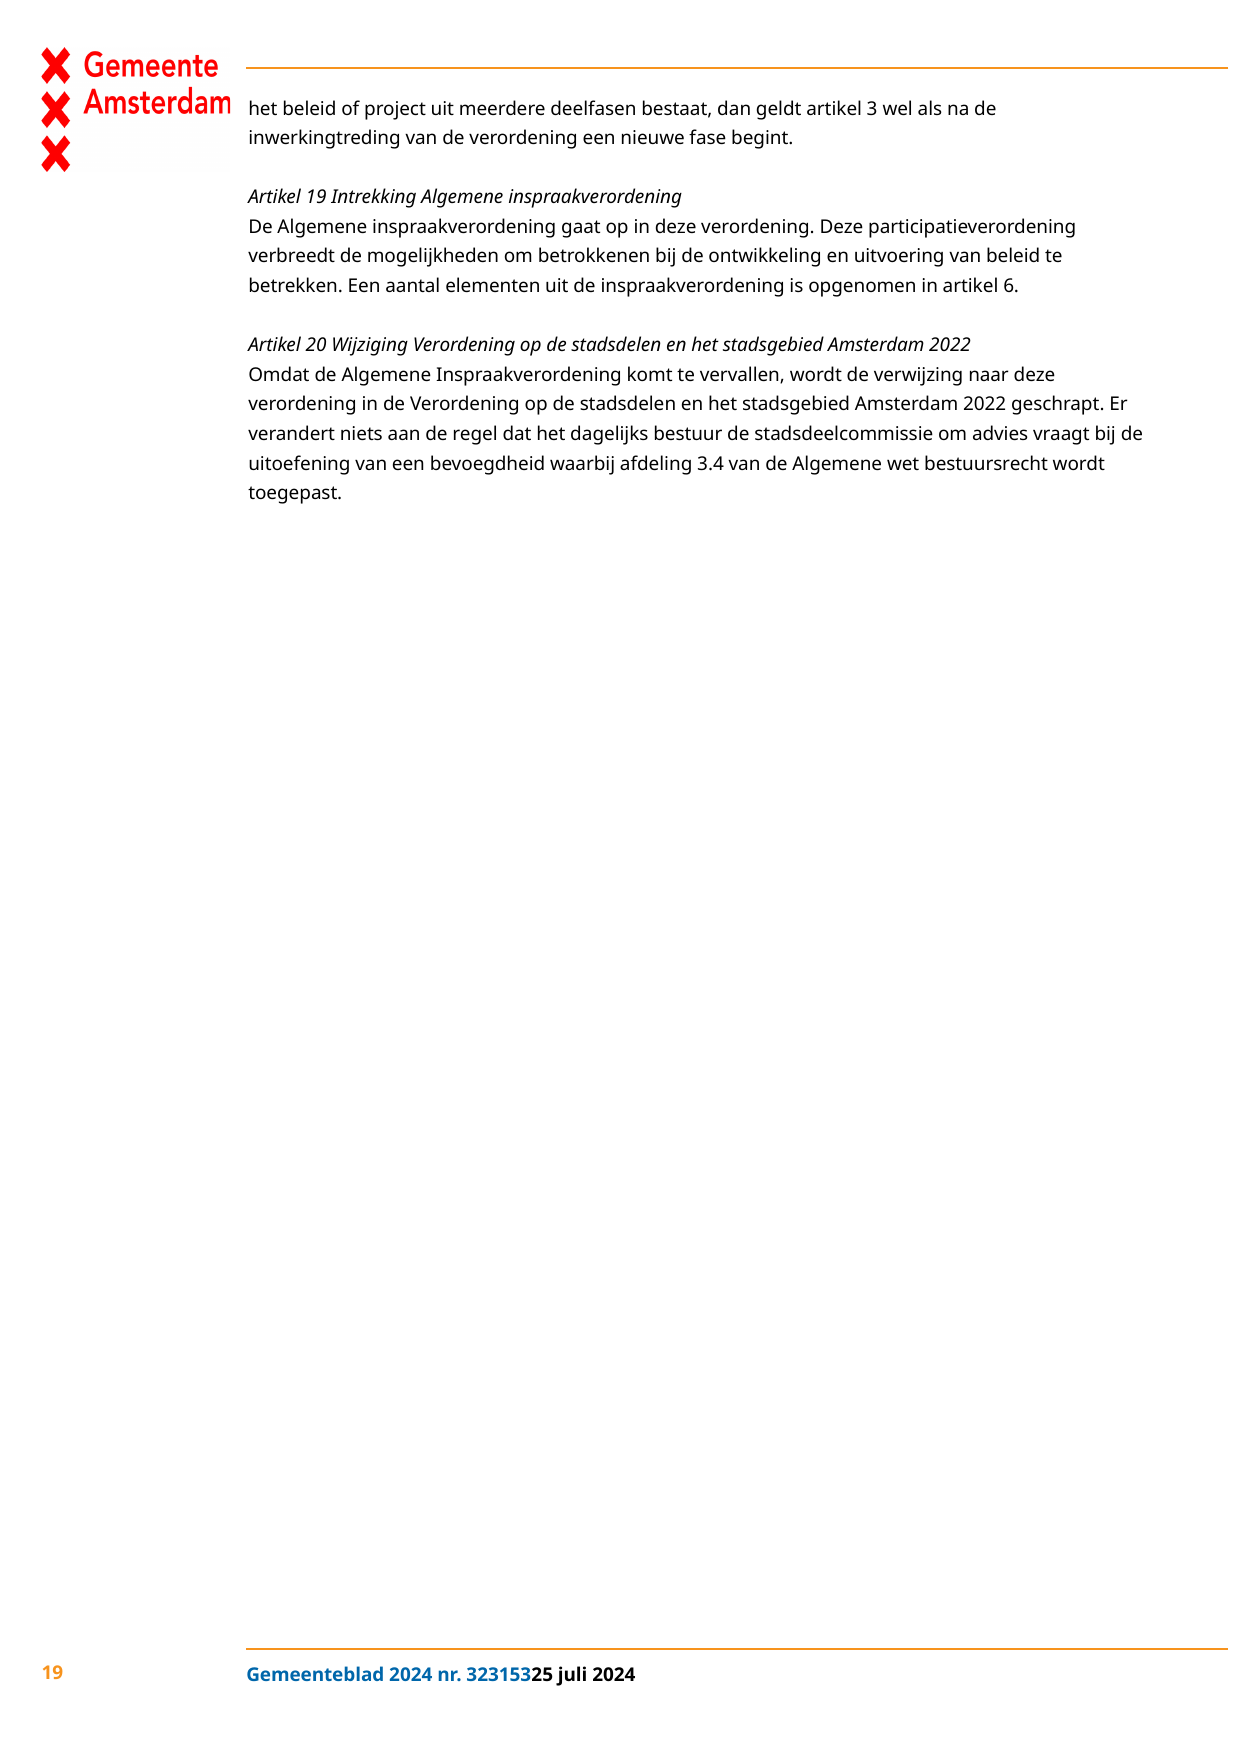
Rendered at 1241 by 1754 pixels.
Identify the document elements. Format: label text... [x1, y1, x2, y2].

text Artikel 19 Intrekking Algemene inspraakverordening [248, 183, 1152, 209]
text het beleid of project uit meerdere deelfasen bestaat, dan geldt artikel 3 wel als na de inwerkingtreding van de verordening een nieuwe fase begint. [248, 95, 1152, 150]
picture [41, 47, 231, 172]
text De Algemene inspraakverordening gaat op in deze verordening. Deze participatieverordening verbreedt de mogelijkheden om betrokkenen bij de ontwikkeling en uitvoering van beleid te betrekken. Een aantal elementen uit de inspraakverordening is opgenomen in artikel 6. [248, 213, 1152, 298]
text Omdat de Algemene Inspraakverordening komt te vervallen, wordt de verwijzing naar deze verordening in de Verordening op de stadsdelen en het stadsgebied Amsterdam 2022 geschrapt. Er verandert niets aan de regel dat het dagelijks bestuur de stadsdeelcommissie om advies vraagt bij de uitoefening van een bevoegdheid waarbij afdeling 3.4 van de Algemene wet bestuursrecht wordt toegepast. [248, 361, 1152, 505]
text Artikel 20 Wijziging Verordening op de stadsdelen en het stadsgebied Amsterdam 2022 [248, 331, 1152, 357]
